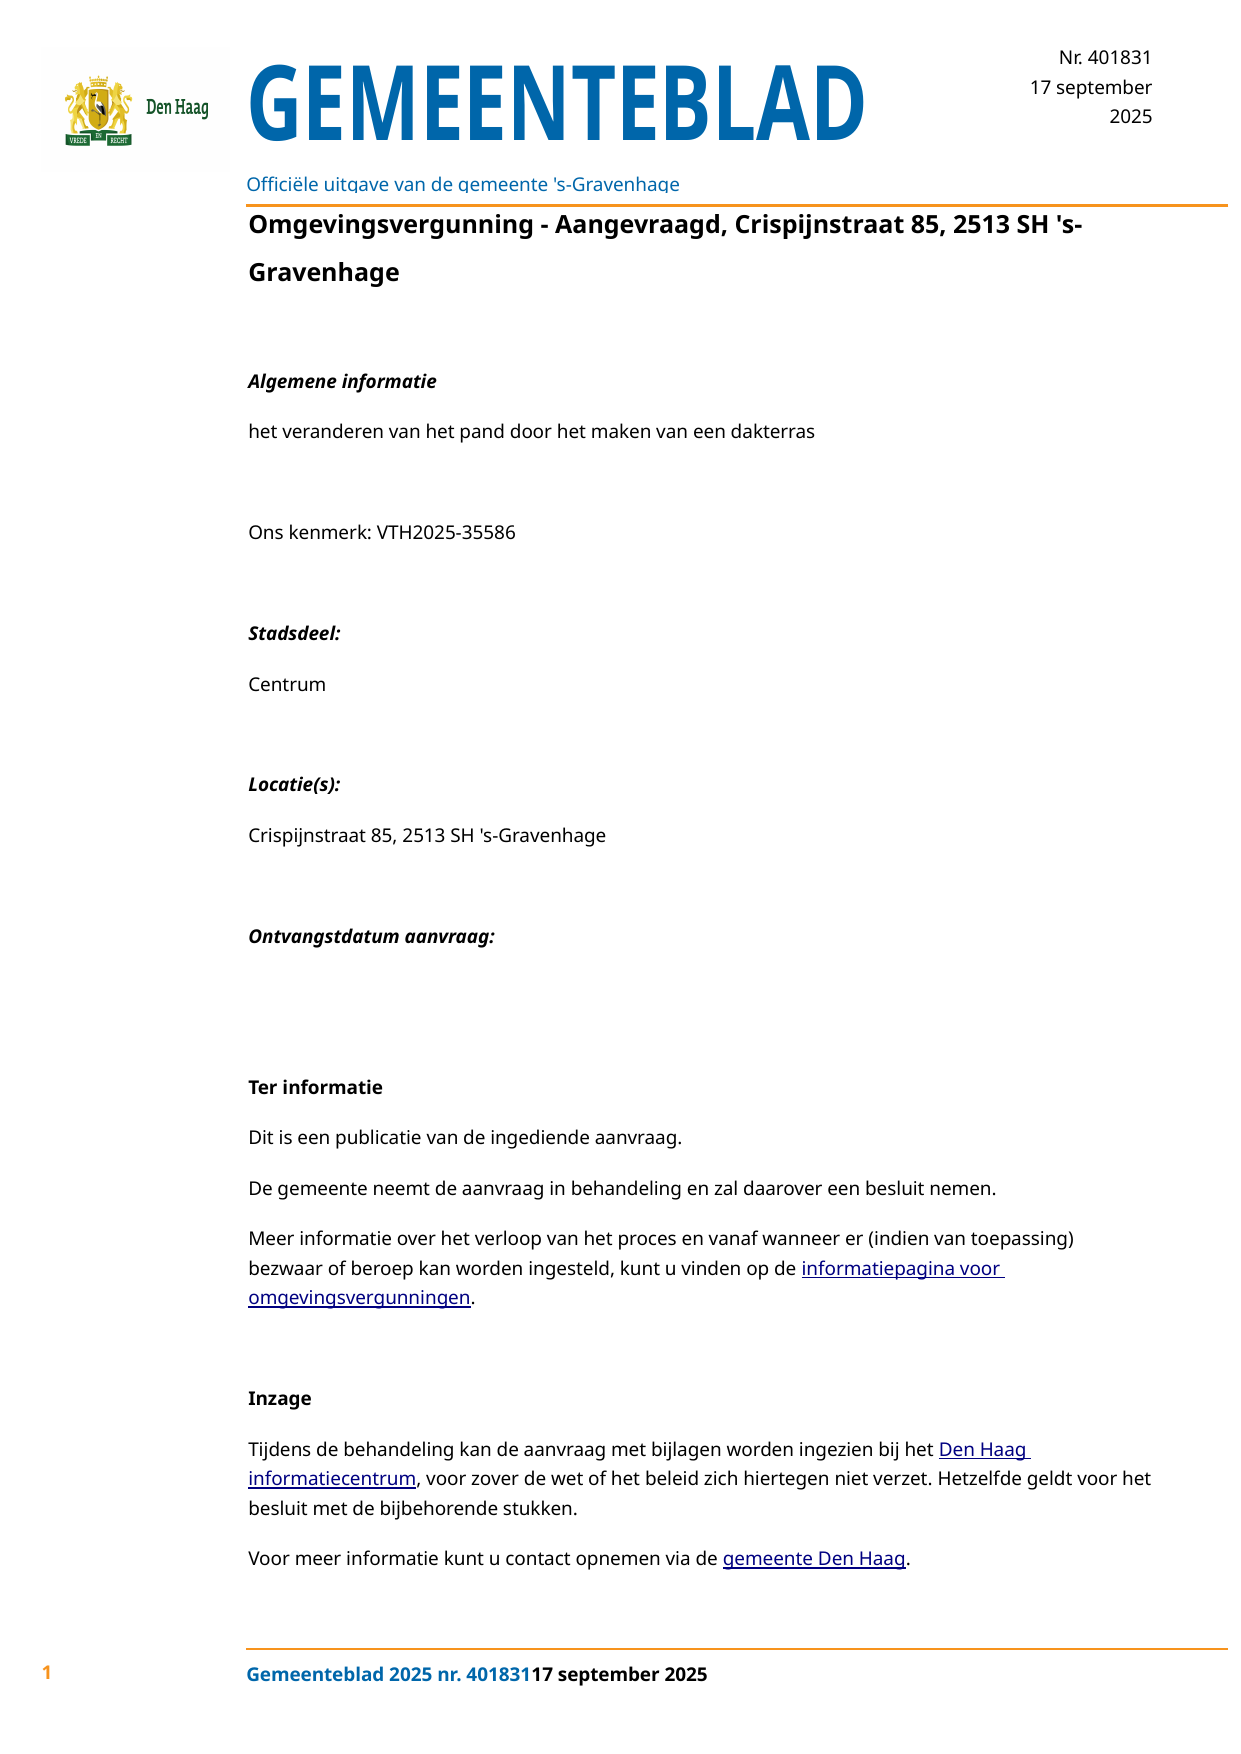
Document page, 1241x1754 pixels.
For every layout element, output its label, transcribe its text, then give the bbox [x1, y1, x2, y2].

picture [41, 47, 231, 172]
text het veranderen van het pand door het maken van een dakterras [248, 419, 1152, 444]
text Tijdens de behandeling kan de aanvraag met bijlagen worden ingezien bij het Den Haag informatiecentrum, voor zover de wet of het beleid zich hiertegen niet verzet. Hetzelfde geldt voor het besluit met de bijbehorende stukken. [248, 1436, 1152, 1521]
text Crispijnstraat 85, 2513 SH 's-Gravenhage [248, 822, 1152, 848]
text Voor meer informatie kunt u contact opnemen via de gemeente Den Haag. [248, 1545, 1152, 1571]
text Ter informatie [248, 1074, 1152, 1100]
text Ons kenmerk: VTH2025-35586 [248, 519, 1152, 545]
text Algemene informatie [248, 368, 1152, 394]
text Dit is een publicatie van de ingediende aanvraag. [248, 1124, 1152, 1150]
text Ontvangstdatum aanvraag: [248, 923, 1152, 949]
text De gemeente neemt de aanvraag in behandeling en zal daarover een besluit nemen. [248, 1175, 1152, 1201]
text Inzage [248, 1385, 1152, 1411]
text Stadsdeel: [248, 620, 1152, 646]
text Locatie(s): [248, 772, 1152, 797]
text Omgevingsvergunning - Aangevraagd, Crispijnstraat 85, 2513 SH 's-Gravenhage [248, 207, 1152, 288]
text Meer informatie over het verloop van het proces en vanaf wanneer er (indien van toepassing) bezwaar of beroep kan worden ingesteld, kunt u vinden op de informatiepagina voor omgevingsvergunningen. [248, 1225, 1152, 1310]
text Centrum [248, 671, 1152, 697]
